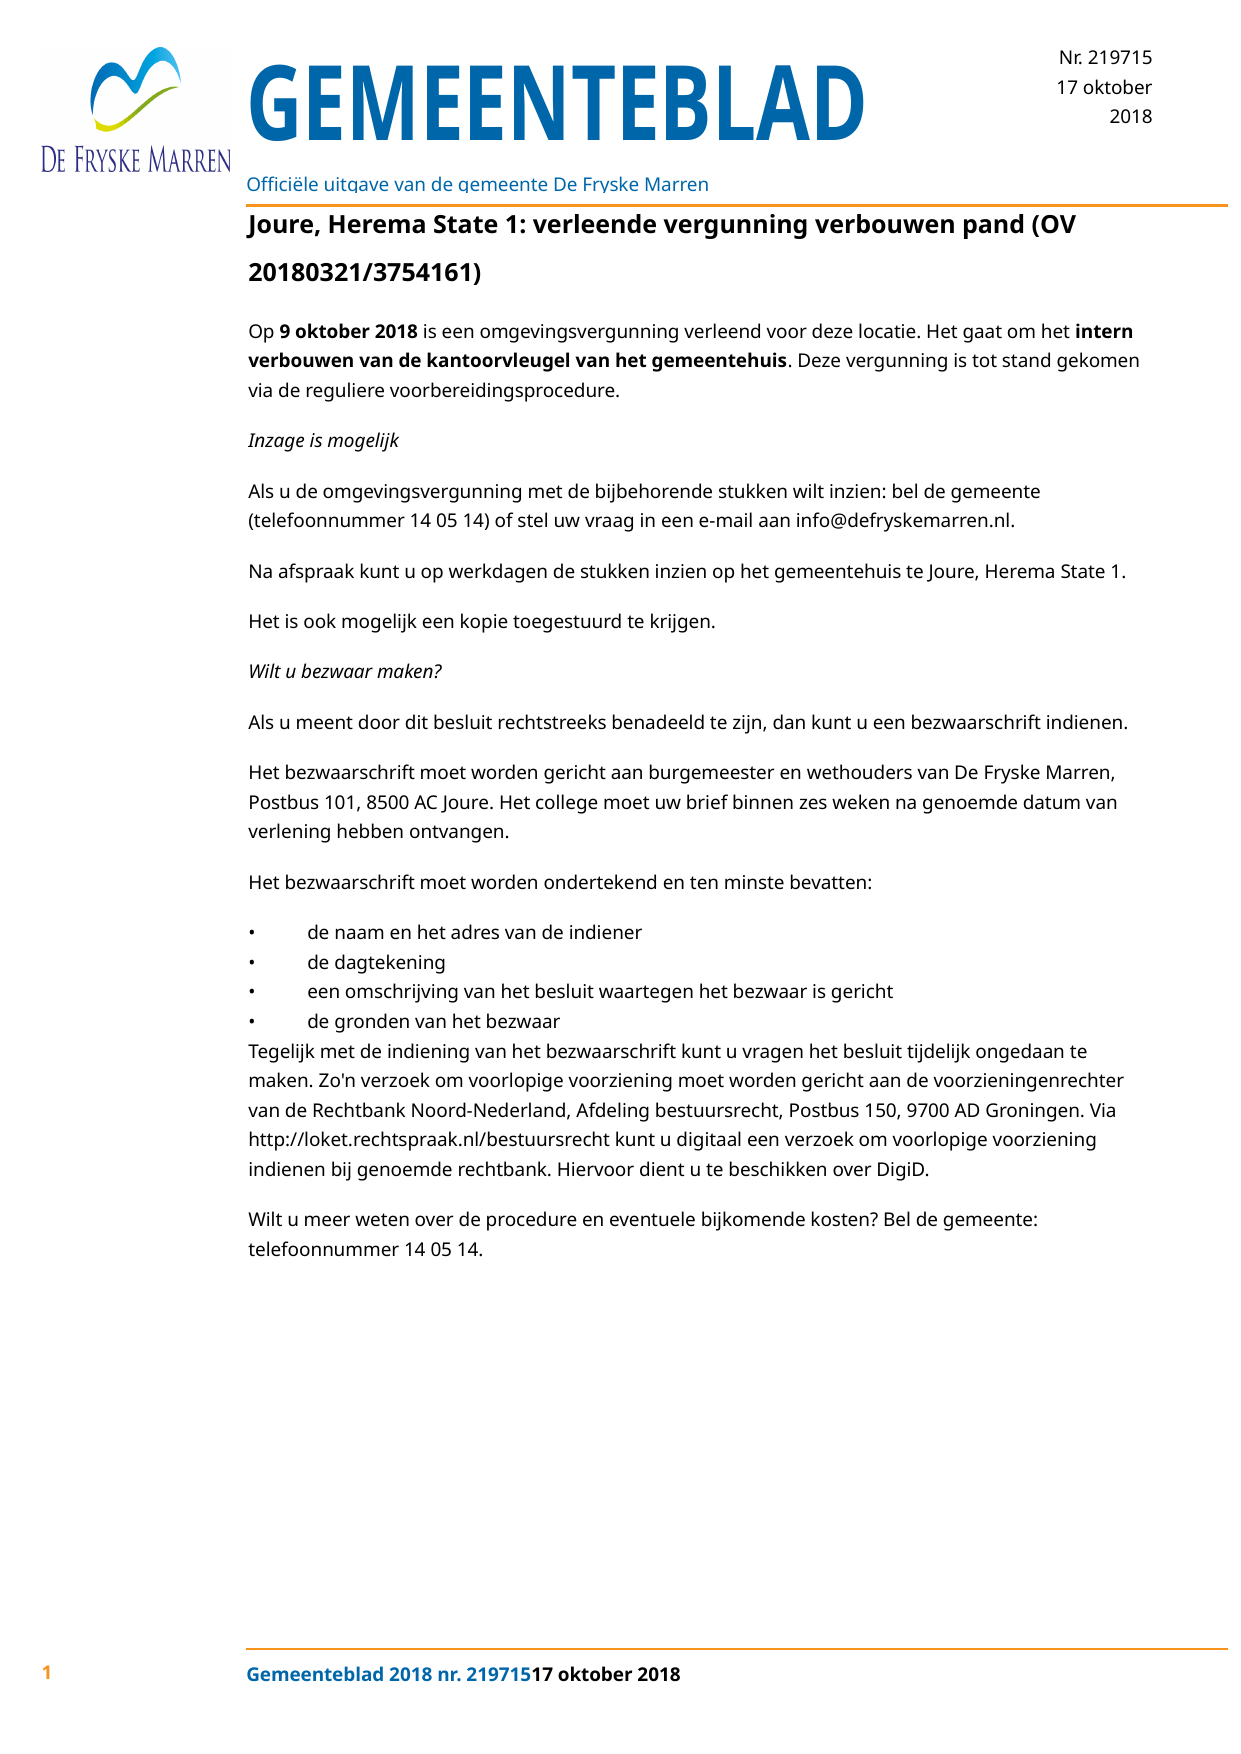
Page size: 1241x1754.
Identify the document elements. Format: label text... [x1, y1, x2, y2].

text Inzage is mogelijk [248, 427, 1152, 453]
text Als u de omgevingsvergunning met de bijbehorende stukken wilt inzien: bel de gemeente (telefoonnummer 14 05 14) of stel uw vraag in een e-mail aan info@defryskemarren.nl. [248, 478, 1152, 533]
text Op 9 oktober 2018 is een omgevingsvergunning verleend voor deze locatie. Het gaat om het intern verbouwen van de kantoorvleugel van het gemeentehuis. Deze vergunning is tot stand gekomen via de reguliere voorbereidingsprocedure. [248, 318, 1152, 403]
list de naam en het adres van de indiener [248, 919, 1152, 945]
text Joure, Herema State 1: verleende vergunning verbouwen pand (OV 20180321/3754161) [248, 207, 1152, 288]
list een omschrijving van het besluit waartegen het bezwaar is gericht [248, 979, 1152, 1004]
text Wilt u bezwaar maken? [248, 659, 1152, 684]
text Wilt u meer weten over de procedure en eventuele bijkomende kosten? Bel de gemeente: telefoonnummer 14 05 14. [248, 1207, 1152, 1262]
list de dagtekening [248, 949, 1152, 975]
list de gronden van het bezwaar [248, 1008, 1152, 1034]
text Het bezwaarschrift moet worden ondertekend en ten minste bevatten: [248, 869, 1152, 895]
picture [41, 47, 231, 172]
text Het bezwaarschrift moet worden gericht aan burgemeester en wethouders van De Fryske Marren, Postbus 101, 8500 AC Joure. Het college moet uw brief binnen zes weken na genoemde datum van verlening hebben ontvangen. [248, 759, 1152, 844]
text Als u meent door dit besluit rechtstreeks benadeeld te zijn, dan kunt u een bezwaarschrift indienen. [248, 709, 1152, 735]
text Het is ook mogelijk een kopie toegestuurd te krijgen. [248, 608, 1152, 634]
text Tegelijk met de indiening van het bezwaarschrift kunt u vragen het besluit tijdelijk ongedaan te maken. Zo'n verzoek om voorlopige voorziening moet worden gericht aan de voorzieningenrechter van de Rechtbank Noord-Nederland, Afdeling bestuursrecht, Postbus 150, 9700 AD Groningen. Via http://loket.rechtspraak.nl/bestuursrecht kunt u digitaal een verzoek om voorlopige voorziening indienen bij genoemde rechtbank. Hiervoor dient u te beschikken over DigiD. [248, 1038, 1152, 1182]
text Na afspraak kunt u op werkdagen de stukken inzien op het gemeentehuis te Joure, Herema State 1. [248, 558, 1152, 584]
